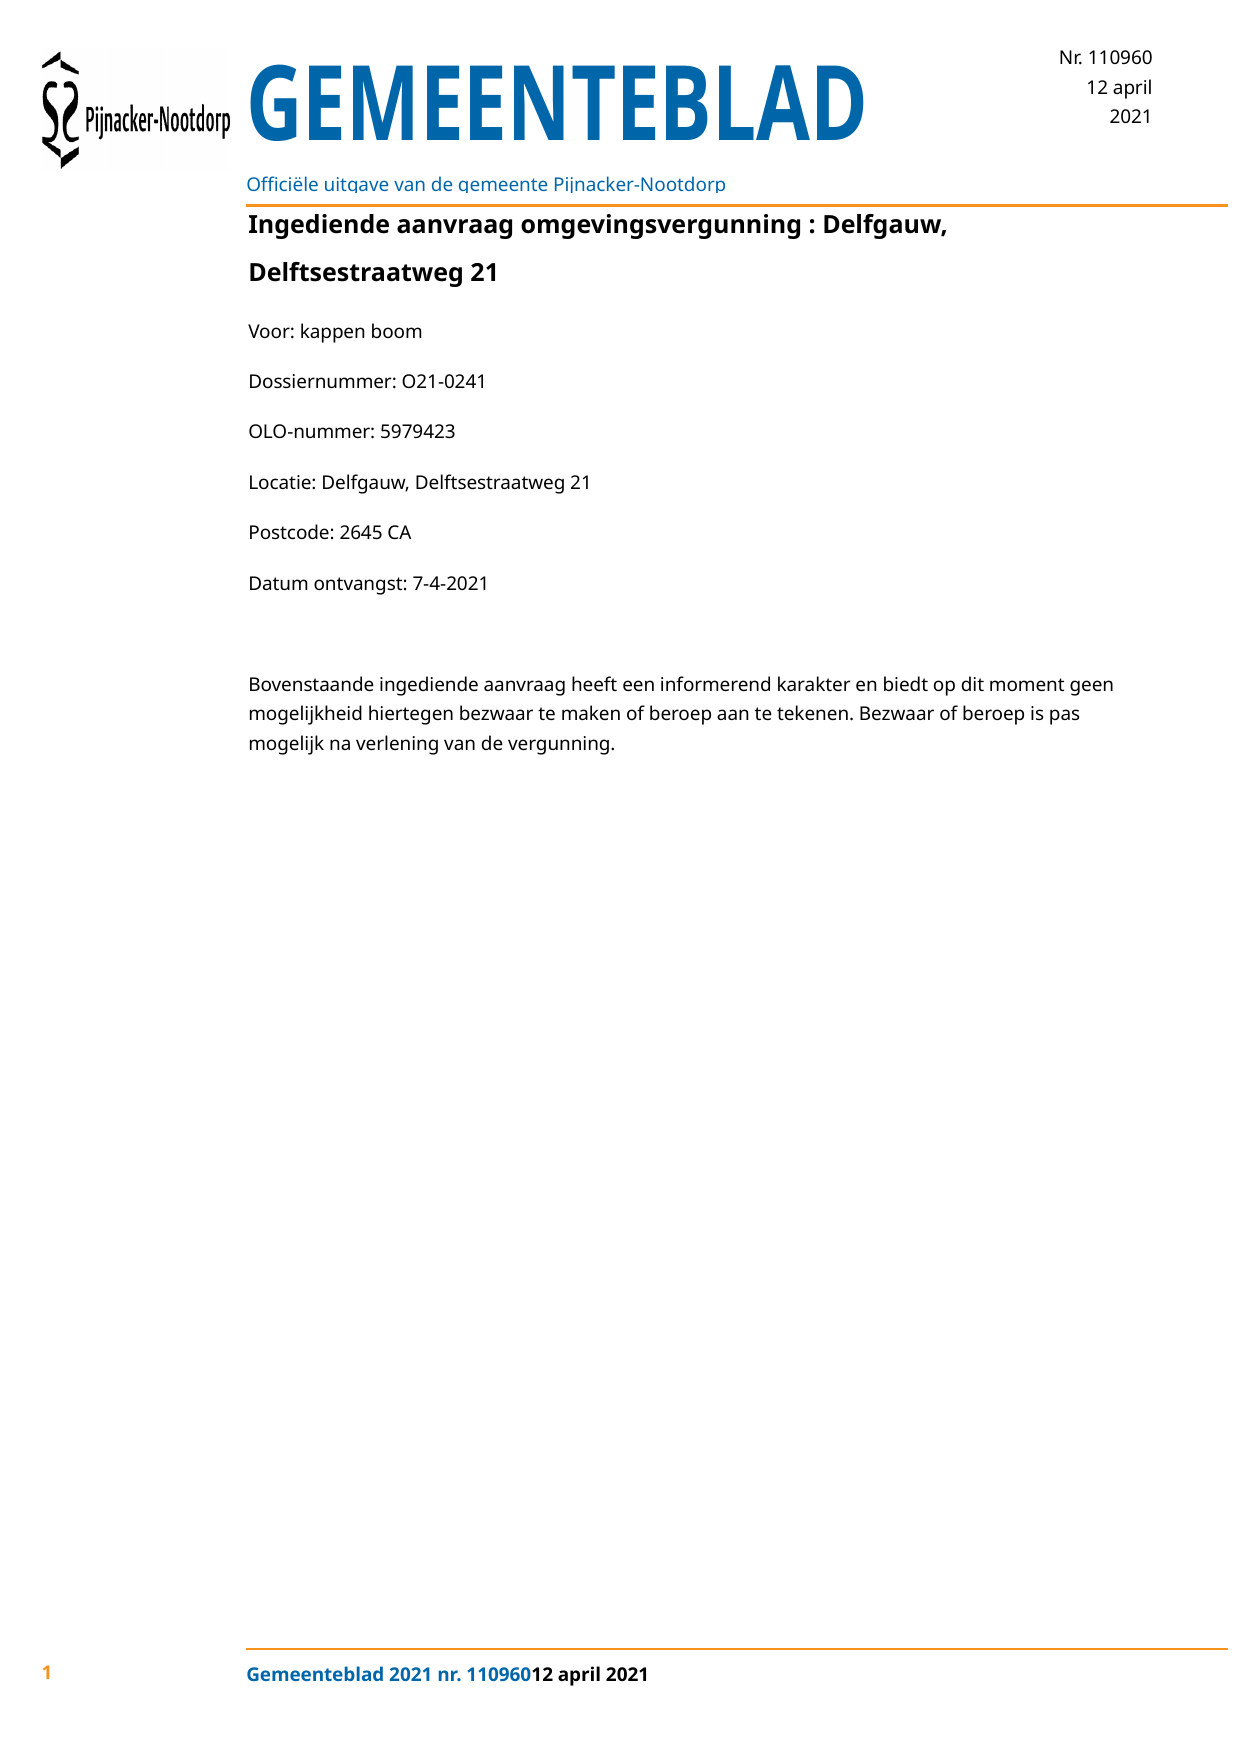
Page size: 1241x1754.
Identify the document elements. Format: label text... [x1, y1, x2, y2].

text Ingediende aanvraag omgevingsvergunning : Delfgauw, Delftsestraatweg 21 [248, 207, 1152, 288]
text Locatie: Delfgauw, Delftsestraatweg 21 [248, 469, 1152, 495]
text Postcode: 2645 CA [248, 519, 1152, 545]
picture [41, 47, 231, 172]
text Voor: kappen boom [248, 318, 1152, 344]
text OLO-nummer: 5979423 [248, 419, 1152, 444]
text Bovenstaande ingediende aanvraag heeft een informerend karakter en biedt op dit moment geen mogelijkheid hiertegen bezwaar te maken of beroep aan te tekenen. Bezwaar of beroep is pas mogelijk na verlening van de vergunning. [248, 671, 1152, 756]
text Dossiernummer: O21-0241 [248, 368, 1152, 394]
text Datum ontvangst: 7-4-2021 [248, 570, 1152, 596]
